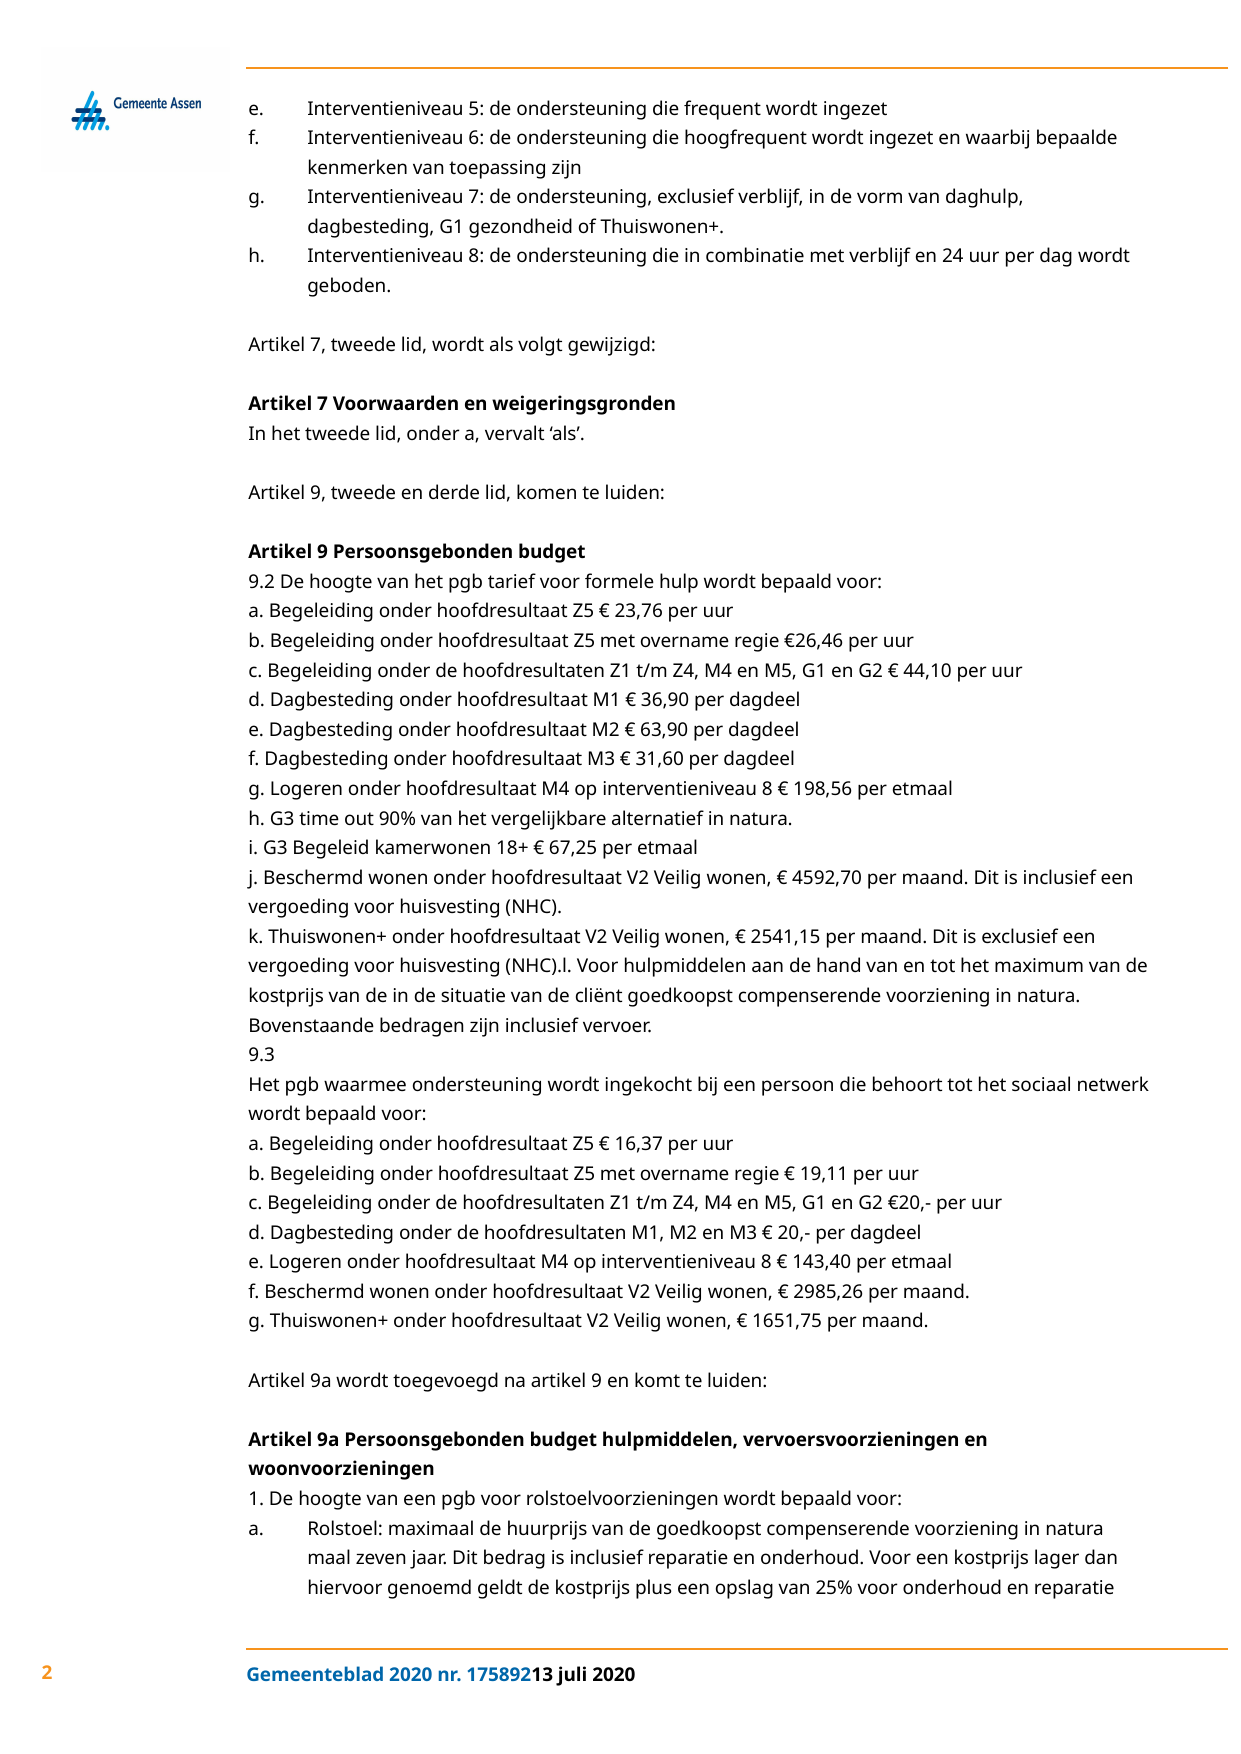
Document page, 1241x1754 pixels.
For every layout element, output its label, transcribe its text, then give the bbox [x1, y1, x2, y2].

text a. Begeleiding onder hoofdresultaat Z5 € 16,37 per uur [248, 1130, 1152, 1156]
list Interventieniveau 5: de ondersteuning die frequent wordt ingezet [248, 95, 1152, 121]
text d. Dagbesteding onder de hoofdresultaten M1, M2 en M3 € 20,- per dagdeel [248, 1219, 1152, 1245]
text Artikel 7 Voorwaarden en weigeringsgronden [248, 391, 1152, 416]
text Artikel 9a Persoonsgebonden budget hulpmiddelen, vervoersvoorzieningen en woonvoorzieningen [248, 1426, 1152, 1481]
text b. Begeleiding onder hoofdresultaat Z5 met overname regie €26,46 per uur [248, 627, 1152, 653]
text d. Dagbesteding onder hoofdresultaat M1 € 36,90 per dagdeel [248, 686, 1152, 712]
text 9.3 [248, 1041, 1152, 1067]
list Interventieniveau 7: de ondersteuning, exclusief verblijf, in de vorm van daghulp, dagbesteding, G1 gezondheid of Thuiswonen+. [248, 183, 1152, 239]
list Interventieniveau 8: de ondersteuning die in combinatie met verblijf en 24 uur per dag wordt geboden. [248, 243, 1152, 298]
picture [41, 47, 231, 172]
text j. Beschermd wonen onder hoofdresultaat V2 Veilig wonen, € 4592,70 per maand. Dit is inclusief een vergoeding voor huisvesting (NHC). [248, 864, 1152, 919]
text c. Begeleiding onder de hoofdresultaten Z1 t/m Z4, M4 en M5, G1 en G2 €20,- per uur [248, 1189, 1152, 1215]
text b. Begeleiding onder hoofdresultaat Z5 met overname regie € 19,11 per uur [248, 1160, 1152, 1186]
list Rolstoel: maximaal de huurprijs van de goedkoopst compenserende voorziening in natura maal zeven jaar. Dit bedrag is inclusief reparatie en onderhoud. Voor een kostprijs lager dan hiervoor genoemd geldt de kostprijs plus een opslag van 25% voor onderhoud en reparatie [248, 1515, 1152, 1600]
text Artikel 9, tweede en derde lid, komen te luiden: [248, 479, 1152, 505]
text 1. De hoogte van een pgb voor rolstoelvoorzieningen wordt bepaald voor: [248, 1485, 1152, 1511]
text 9.2 De hoogte van het pgb tarief voor formele hulp wordt bepaald voor: [248, 568, 1152, 594]
text Bovenstaande bedragen zijn inclusief vervoer. [248, 1012, 1152, 1038]
text g. Thuiswonen+ onder hoofdresultaat V2 Veilig wonen, € 1651,75 per maand. [248, 1308, 1152, 1333]
text c. Begeleiding onder de hoofdresultaten Z1 t/m Z4, M4 en M5, G1 en G2 € 44,10 per uur [248, 657, 1152, 683]
text k. Thuiswonen+ onder hoofdresultaat V2 Veilig wonen, € 2541,15 per maand. Dit is exclusief een vergoeding voor huisvesting (NHC).l. Voor hulpmiddelen aan de hand van en tot het maximum van de kostprijs van de in de situatie van de cliënt goedkoopst compenserende voorziening in natura. [248, 923, 1152, 1008]
text Artikel 7, tweede lid, wordt als volgt gewijzigd: [248, 331, 1152, 357]
text g. Logeren onder hoofdresultaat M4 op interventieniveau 8 € 198,56 per etmaal [248, 775, 1152, 801]
text e. Dagbesteding onder hoofdresultaat M2 € 63,90 per dagdeel [248, 716, 1152, 742]
text h. G3 time out 90% van het vergelijkbare alternatief in natura. [248, 805, 1152, 831]
text e. Logeren onder hoofdresultaat M4 op interventieniveau 8 € 143,40 per etmaal [248, 1248, 1152, 1274]
text In het tweede lid, onder a, vervalt ‘als’. [248, 420, 1152, 446]
text f. Dagbesteding onder hoofdresultaat M3 € 31,60 per dagdeel [248, 746, 1152, 771]
text i. G3 Begeleid kamerwonen 18+ € 67,25 per etmaal [248, 834, 1152, 860]
text Artikel 9a wordt toegevoegd na artikel 9 en komt te luiden: [248, 1367, 1152, 1393]
text f. Beschermd wonen onder hoofdresultaat V2 Veilig wonen, € 2985,26 per maand. [248, 1278, 1152, 1304]
text Het pgb waarmee ondersteuning wordt ingekocht bij een persoon die behoort tot het sociaal netwerk wordt bepaald voor: [248, 1071, 1152, 1126]
list Interventieniveau 6: de ondersteuning die hoogfrequent wordt ingezet en waarbij bepaalde kenmerken van toepassing zijn [248, 124, 1152, 180]
text Artikel 9 Persoonsgebonden budget [248, 538, 1152, 564]
text a. Begeleiding onder hoofdresultaat Z5 € 23,76 per uur [248, 598, 1152, 623]
